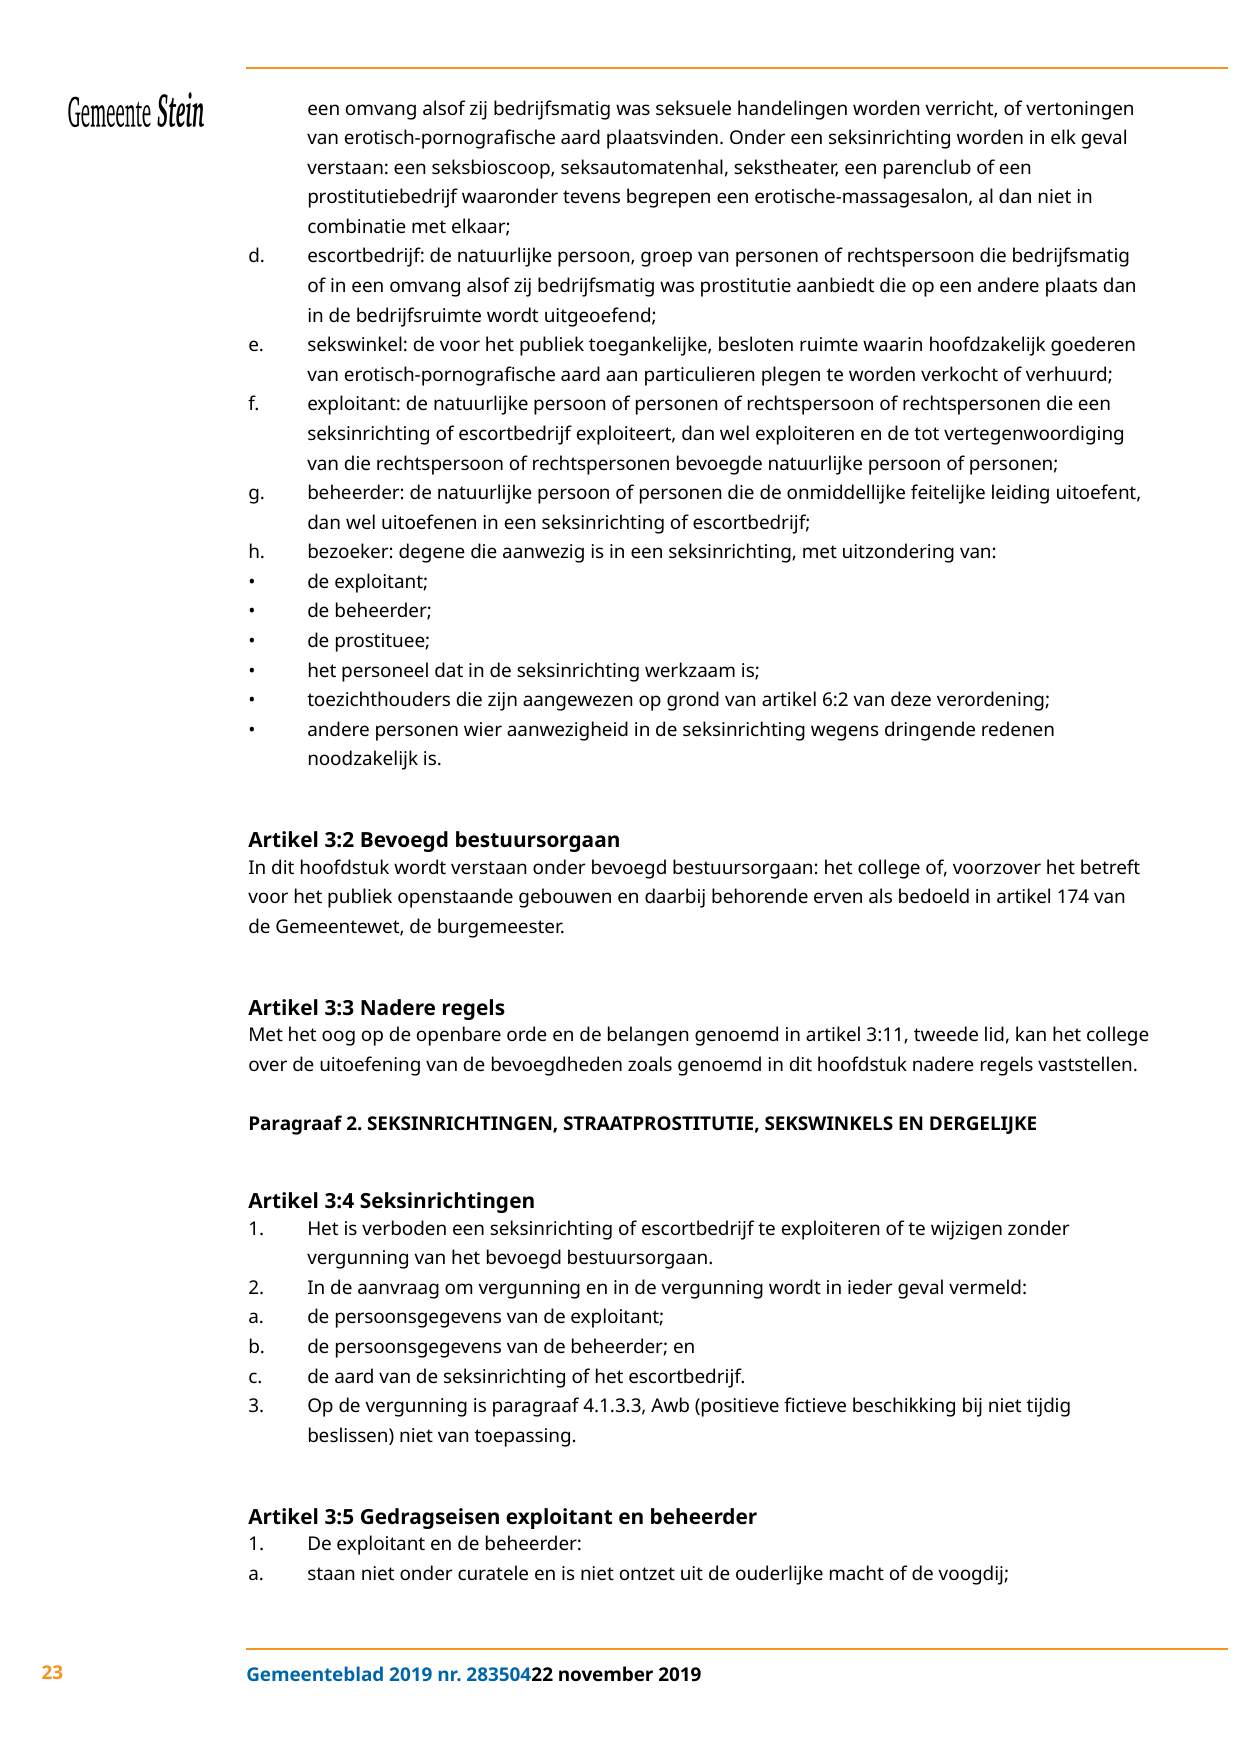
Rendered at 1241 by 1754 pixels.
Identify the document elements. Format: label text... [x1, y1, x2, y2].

list beheerder: de natuurlijke persoon of personen die de onmiddellijke feitelijke leiding uitoefent, dan wel uitoefenen in een seksinrichting of escortbedrijf; [248, 479, 1152, 535]
list de aard van de seksinrichting of het escortbedrijf. [248, 1363, 1152, 1389]
list de beheerder; [248, 598, 1152, 623]
text Artikel 3:4 Seksinrichtingen [248, 1187, 1152, 1215]
text Met het oog op de openbare orde en de belangen genoemd in artikel 3:11, tweede lid, kan het college over de uitoefening van de bevoegdheden zoals genoemd in dit hoofdstuk nadere regels vaststellen. [248, 1022, 1152, 1077]
list escortbedrijf: de natuurlijke persoon, groep van personen of rechtspersoon die bedrijfsmatig of in een omvang alsof zij bedrijfsmatig was prostitutie aanbiedt die op een andere plaats dan in de bedrijfsruimte wordt uitgeoefend; [248, 243, 1152, 328]
picture [41, 47, 231, 172]
text Artikel 3:3 Nadere regels [248, 993, 1152, 1022]
list bezoeker: degene die aanwezig is in een seksinrichting, met uitzondering van: [248, 538, 1152, 564]
list de persoonsgegevens van de beheerder; en [248, 1333, 1152, 1359]
text Artikel 3:5 Gedragseisen exploitant en beheerder [248, 1502, 1152, 1531]
list de persoonsgegevens van de exploitant; [248, 1304, 1152, 1329]
list het personeel dat in de seksinrichting werkzaam is; [248, 657, 1152, 683]
list sekswinkel: de voor het publiek toegankelijke, besloten ruimte waarin hoofdzakelijk goederen van erotisch-pornografische aard aan particulieren plegen te worden verkocht of verhuurd; [248, 331, 1152, 387]
list exploitant: de natuurlijke persoon of personen of rechtspersoon of rechtspersonen die een seksinrichting of escortbedrijf exploiteert, dan wel exploiteren en de tot vertegenwoordiging van die rechtspersoon of rechtspersonen bevoegde natuurlijke persoon of personen; [248, 391, 1152, 476]
list In de aanvraag om vergunning en in de vergunning wordt in ieder geval vermeld: [248, 1274, 1152, 1300]
list Het is verboden een seksinrichting of escortbedrijf te exploiteren of te wijzigen zonder vergunning van het bevoegd bestuursorgaan. [248, 1215, 1152, 1270]
list de exploitant; [248, 568, 1152, 594]
text In dit hoofdstuk wordt verstaan onder bevoegd bestuursorgaan: het college of, voorzover het betreft voor het publiek openstaande gebouwen en daarbij behorende erven als bedoeld in artikel 174 van de Gemeentewet, de burgemeester. [248, 854, 1152, 939]
list De exploitant en de beheerder: [248, 1531, 1152, 1556]
list andere personen wier aanwezigheid in de seksinrichting wegens dringende redenen noodzakelijk is. [248, 716, 1152, 771]
text Paragraaf 2. SEKSINRICHTINGEN, STRAATPROSTITUTIE, SEKSWINKELS EN DERGELIJKE [248, 1110, 1152, 1136]
list Op de vergunning is paragraaf 4.1.3.3, Awb (positieve fictieve beschikking bij niet tijdig beslissen) niet van toepassing. [248, 1392, 1152, 1448]
list een omvang alsof zij bedrijfsmatig was seksuele handelingen worden verricht, of vertoningen van erotisch-pornografische aard plaatsvinden. Onder een seksinrichting worden in elk geval verstaan: een seksbioscoop, seksautomatenhal, sekstheater, een parenclub of een prostitutiebedrijf waaronder tevens begrepen een erotische-massagesalon, al dan niet in combinatie met elkaar; [248, 95, 1152, 239]
list toezichthouders die zijn aangewezen op grond van artikel 6:2 van deze verordening; [248, 686, 1152, 712]
list staan niet onder curatele en is niet ontzet uit de ouderlijke macht of de voogdij; [248, 1560, 1152, 1586]
list de prostituee; [248, 627, 1152, 653]
text Artikel 3:2 Bevoegd bestuursorgaan [248, 826, 1152, 854]
